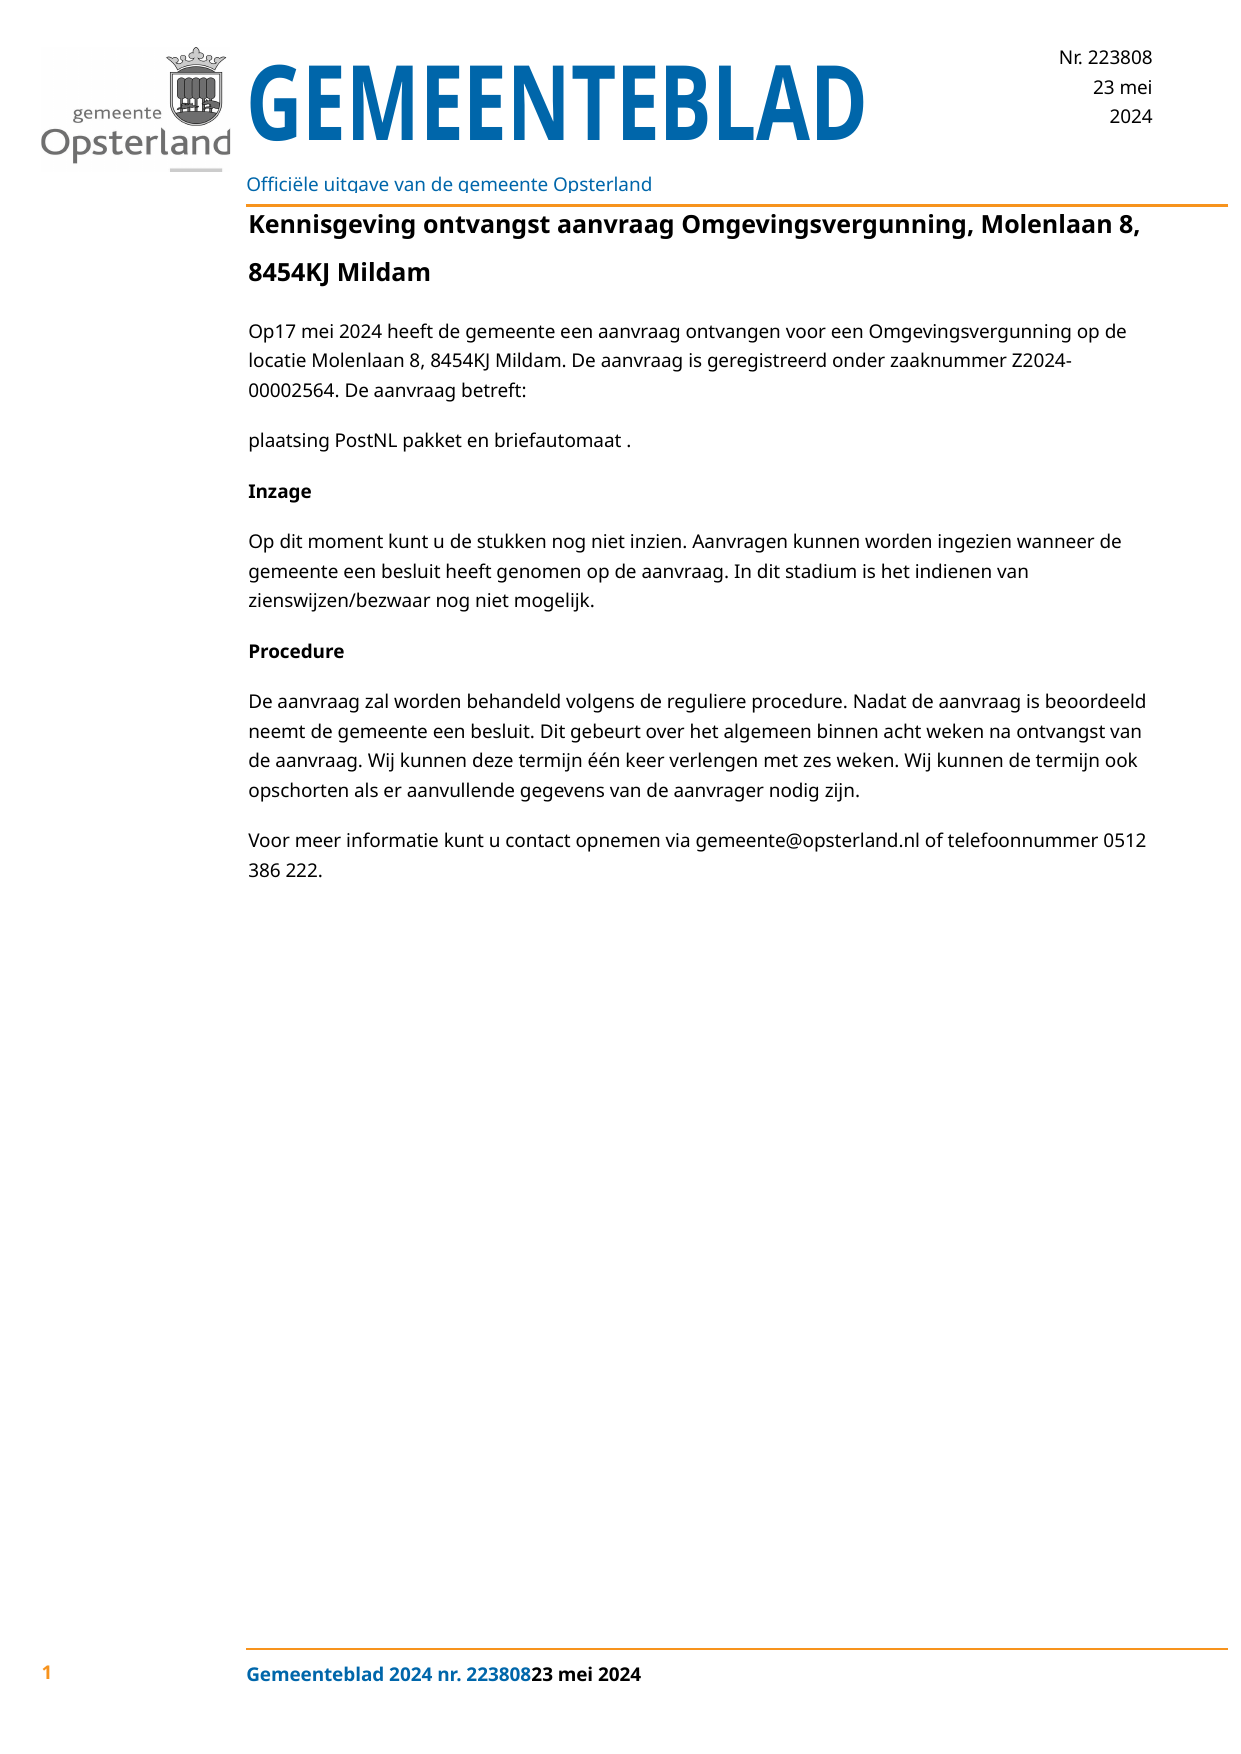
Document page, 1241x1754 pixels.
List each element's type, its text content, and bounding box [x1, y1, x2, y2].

text plaatsing PostNL pakket en briefautomaat . [248, 427, 1152, 453]
text De aanvraag zal worden behandeld volgens de reguliere procedure. Nadat de aanvraag is beoordeeld neemt de gemeente een besluit. Dit gebeurt over het algemeen binnen acht weken na ontvangst van de aanvraag. Wij kunnen deze termijn één keer verlengen met zes weken. Wij kunnen de termijn ook opschorten als er aanvullende gegevens van de aanvrager nodig zijn. [248, 688, 1152, 803]
picture [41, 47, 231, 172]
text Procedure [248, 638, 1152, 664]
text Kennisgeving ontvangst aanvraag Omgevingsvergunning, Molenlaan 8, 8454KJ Mildam [248, 207, 1152, 288]
text Inzage [248, 478, 1152, 504]
text Voor meer informatie kunt u contact opnemen via gemeente@opsterland.nl of telefoonnummer 0512 386 222. [248, 827, 1152, 883]
text Op dit moment kunt u de stukken nog niet inzien. Aanvragen kunnen worden ingezien wanneer de gemeente een besluit heeft genomen op de aanvraag. In dit stadium is het indienen van zienswijzen/bezwaar nog niet mogelijk. [248, 528, 1152, 613]
text Op17 mei 2024 heeft de gemeente een aanvraag ontvangen voor een Omgevingsvergunning op de locatie Molenlaan 8, 8454KJ Mildam. De aanvraag is geregistreerd onder zaaknummer Z2024-00002564. De aanvraag betreft: [248, 318, 1152, 403]
